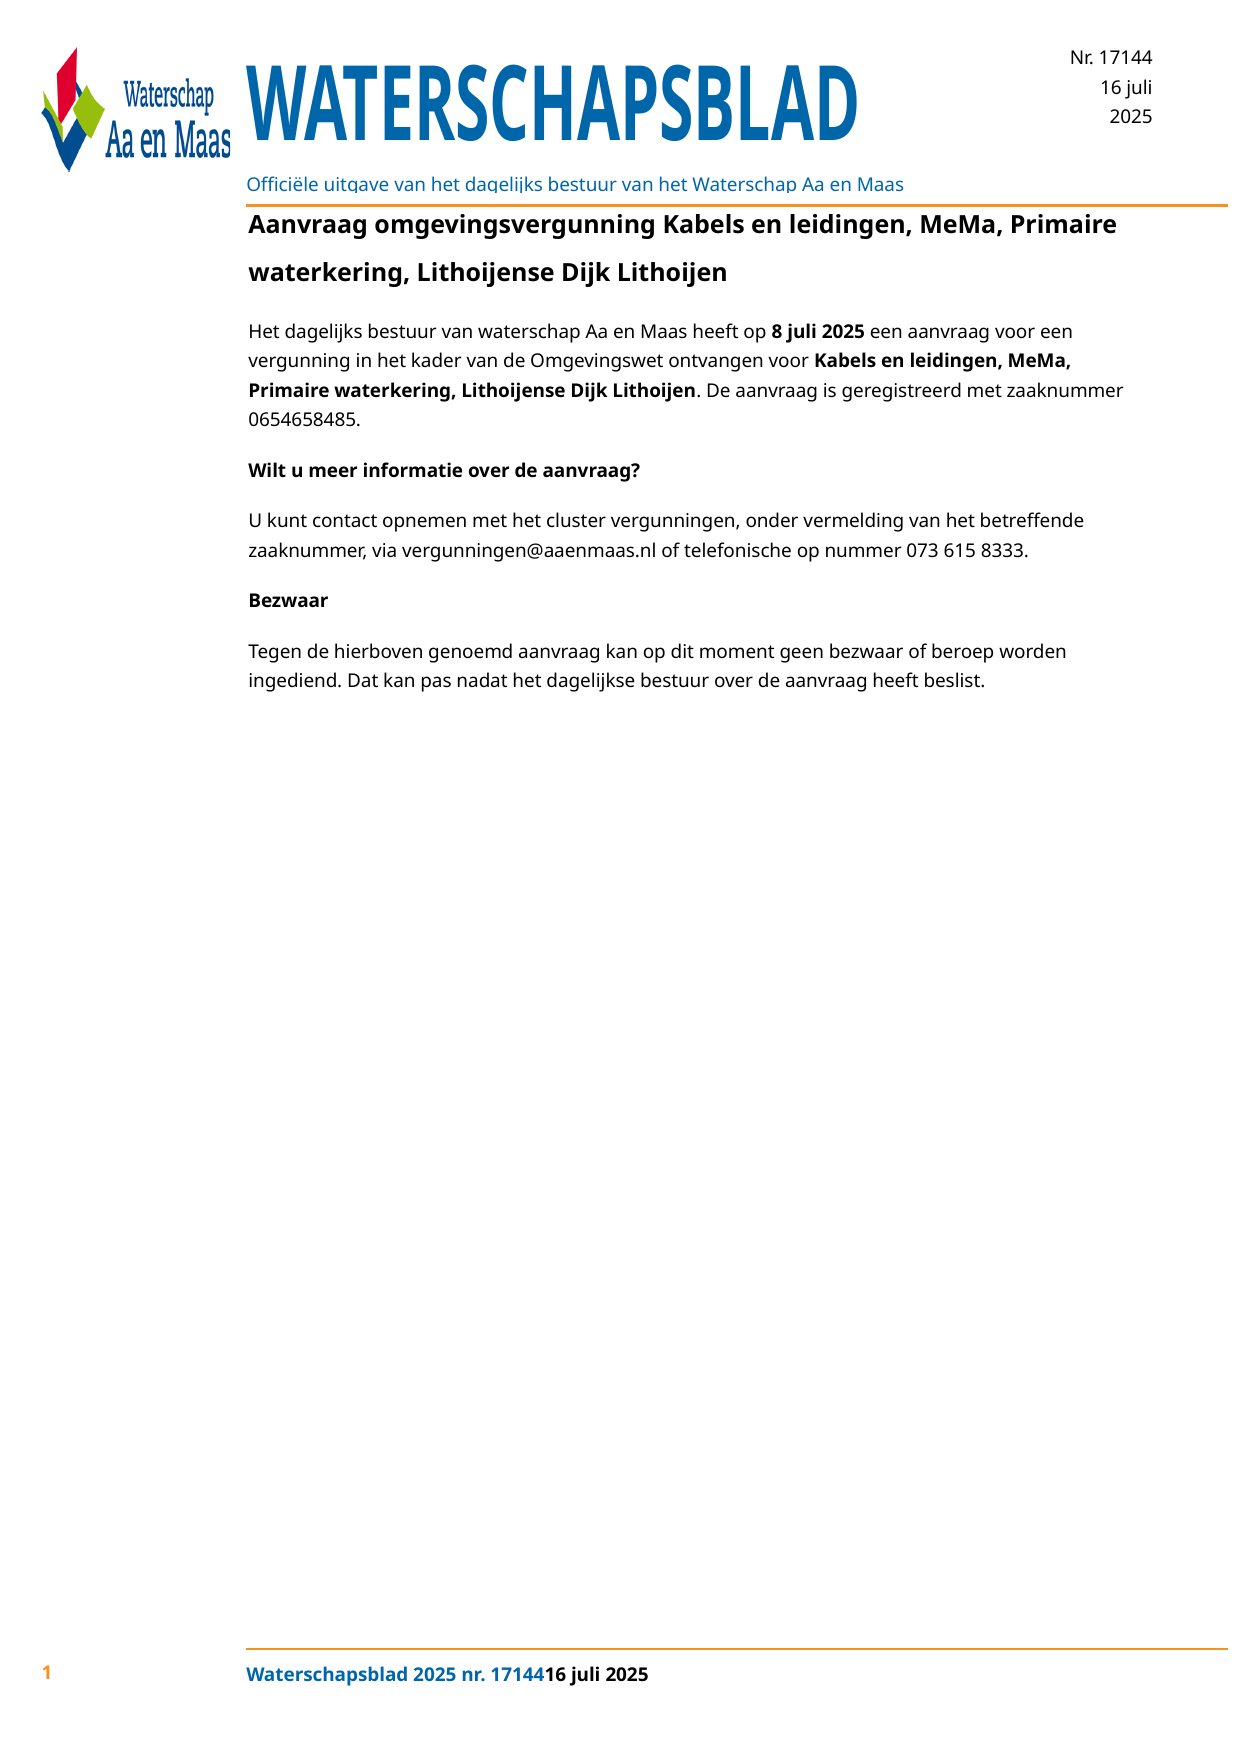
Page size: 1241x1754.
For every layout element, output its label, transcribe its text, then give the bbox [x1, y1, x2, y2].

text Wilt u meer informatie over de aanvraag? [248, 457, 1152, 483]
text Aanvraag omgevingsvergunning Kabels en leidingen, MeMa, Primaire waterkering, Lithoijense Dijk Lithoijen [248, 207, 1152, 288]
text Tegen de hierboven genoemd aanvraag kan op dit moment geen bezwaar of beroep worden ingediend. Dat kan pas nadat het dagelijkse bestuur over de aanvraag heeft beslist. [248, 638, 1152, 693]
text U kunt contact opnemen met het cluster vergunningen, onder vermelding van het betreffende zaaknummer, via vergunningen@aaenmaas.nl of telefonische op nummer 073 615 8333. [248, 507, 1152, 563]
text Het dagelijks bestuur van waterschap Aa en Maas heeft op 8 juli 2025 een aanvraag voor een vergunning in het kader van de Omgevingswet ontvangen voor Kabels en leidingen, MeMa, Primaire waterkering, Lithoijense Dijk Lithoijen. De aanvraag is geregistreerd met zaaknummer 0654658485. [248, 318, 1152, 432]
text Bezwaar [248, 587, 1152, 613]
picture [41, 47, 231, 172]
